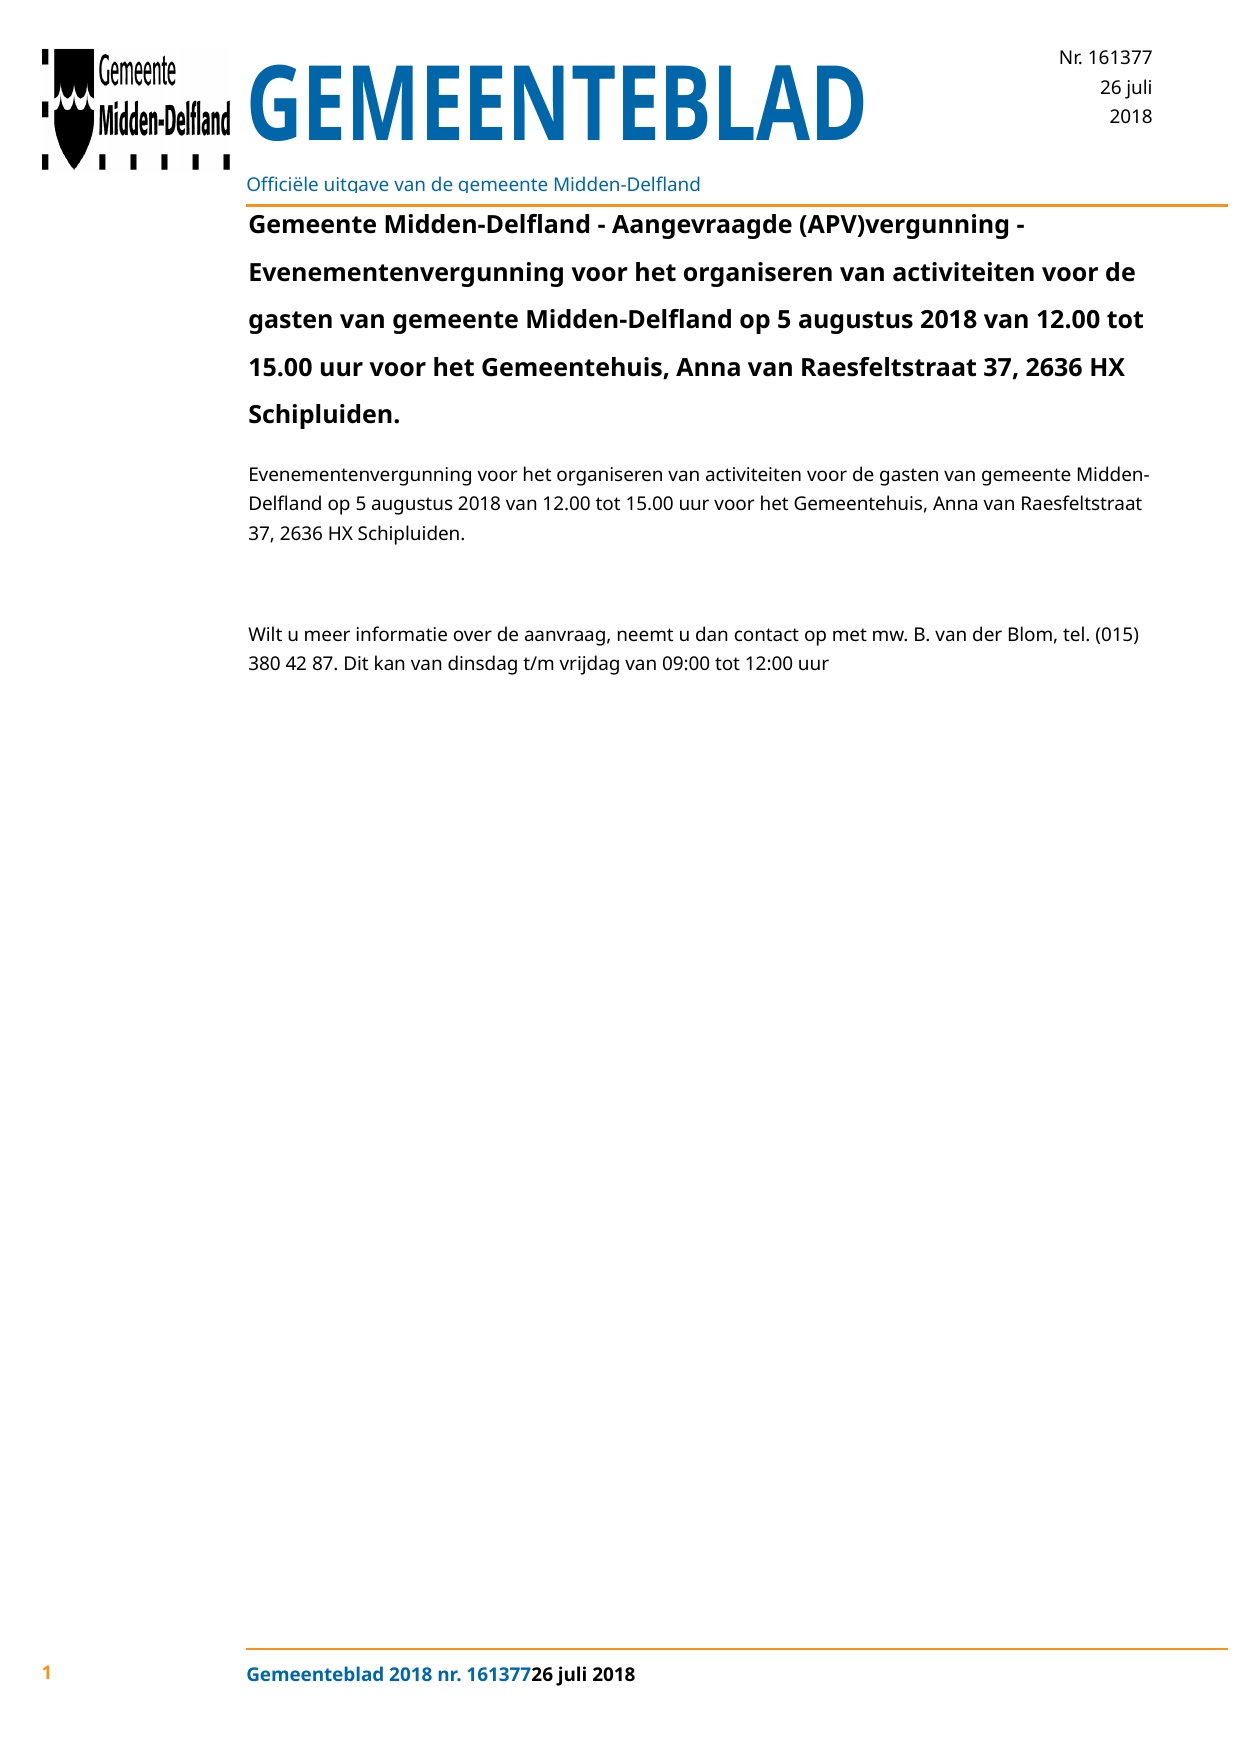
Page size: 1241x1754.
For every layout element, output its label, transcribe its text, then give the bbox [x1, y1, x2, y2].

text Evenementenvergunning voor het organiseren van activiteiten voor de gasten van gemeente Midden-Delfland op 5 augustus 2018 van 12.00 tot 15.00 uur voor het Gemeentehuis, Anna van Raesfeltstraat 37, 2636 HX Schipluiden. [248, 461, 1152, 546]
text Wilt u meer informatie over de aanvraag, neemt u dan contact op met mw. B. van der Blom, tel. (015) 380 42 87. Dit kan van dinsdag t/m vrijdag van 09:00 tot 12:00 uur [248, 621, 1152, 676]
text Gemeente Midden-Delfland - Aangevraagde (APV)vergunning - Evenementenvergunning voor het organiseren van activiteiten voor de gasten van gemeente Midden-Delfland op 5 augustus 2018 van 12.00 tot 15.00 uur voor het Gemeentehuis, Anna van Raesfeltstraat 37, 2636 HX Schipluiden. [248, 207, 1152, 431]
picture [41, 47, 231, 172]
